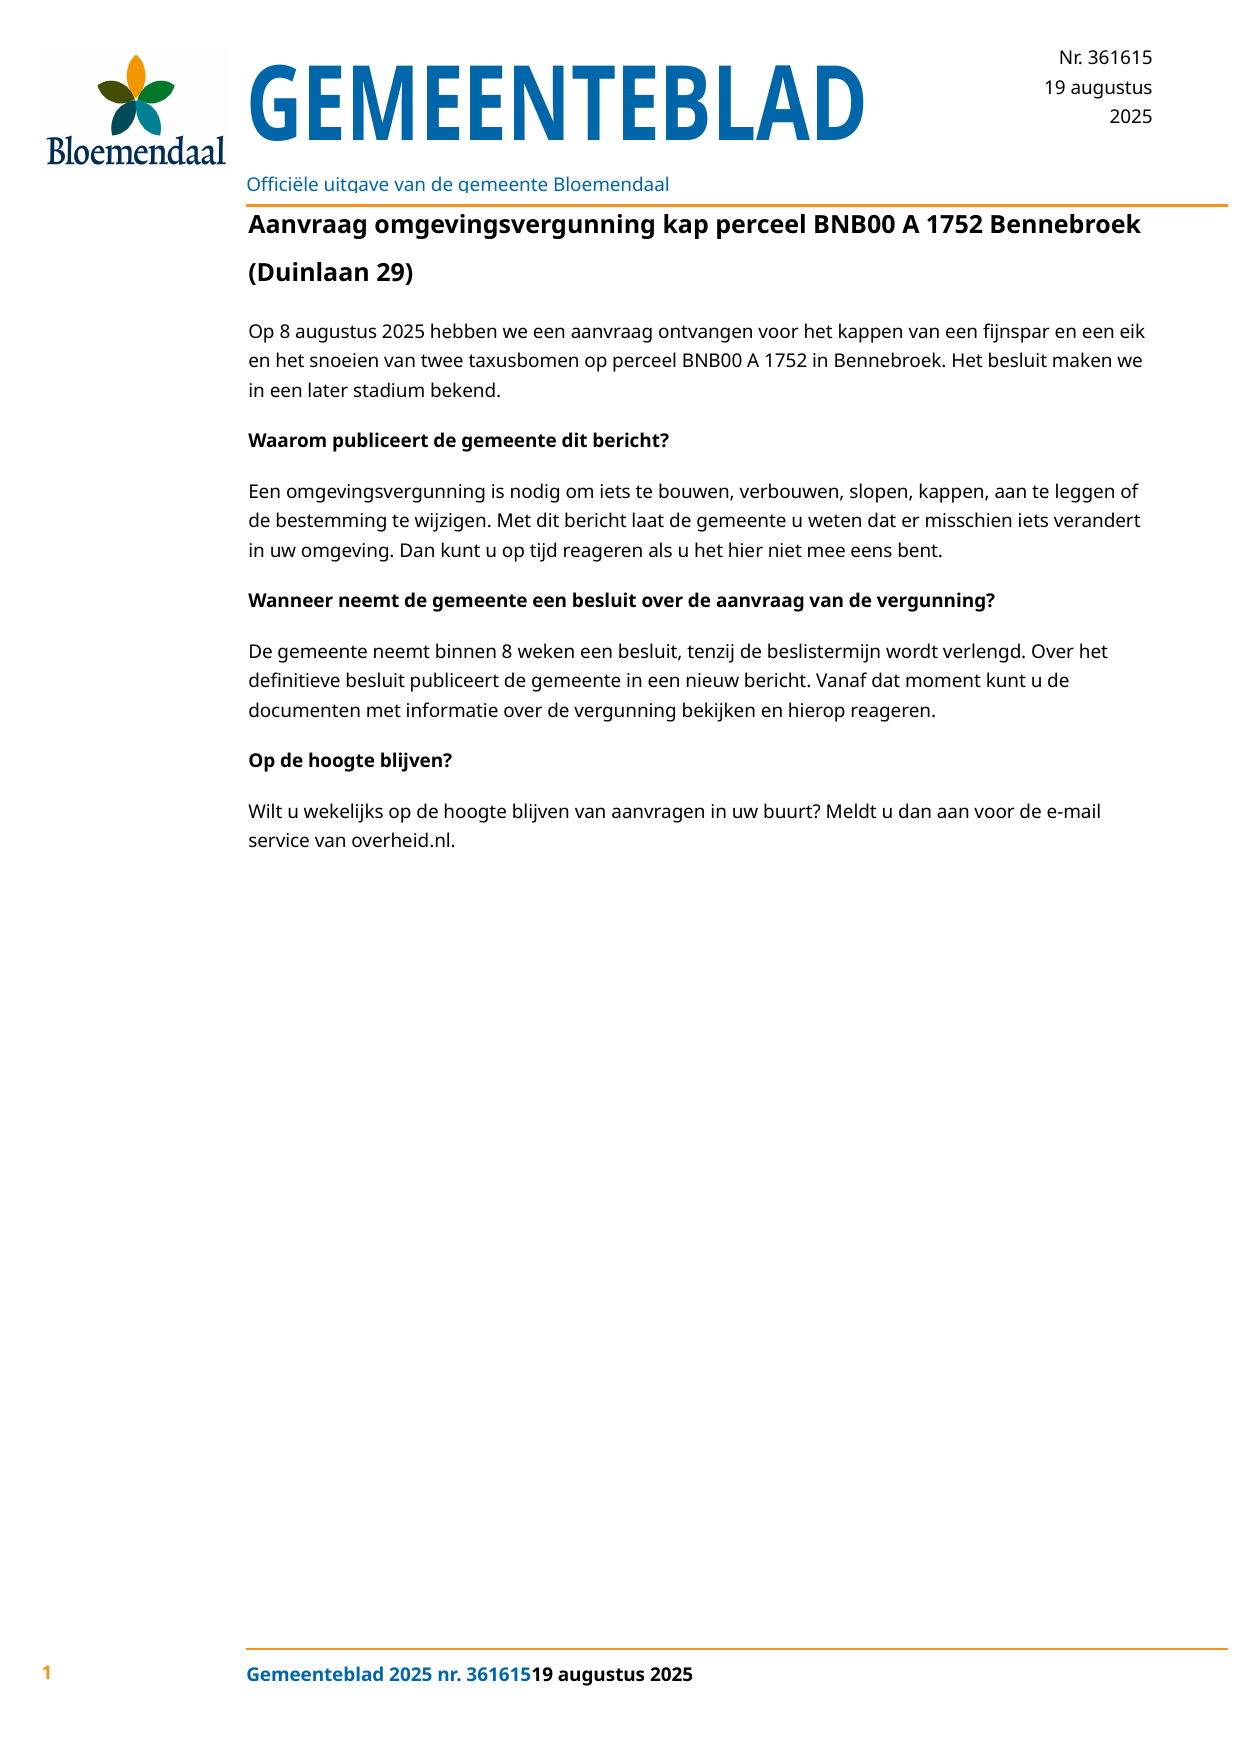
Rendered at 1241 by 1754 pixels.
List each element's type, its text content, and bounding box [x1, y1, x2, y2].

text Een omgevingsvergunning is nodig om iets te bouwen, verbouwen, slopen, kappen, aan te leggen of de bestemming te wijzigen. Met dit bericht laat de gemeente u weten dat er misschien iets verandert in uw omgeving. Dan kunt u op tijd reageren als u het hier niet mee eens bent. [248, 478, 1152, 563]
text Op 8 augustus 2025 hebben we een aanvraag ontvangen voor het kappen van een fijnspar en een eik en het snoeien van twee taxusbomen op perceel BNB00 A 1752 in Bennebroek. Het besluit maken we in een later stadium bekend. [248, 318, 1152, 403]
text Op de hoogte blijven? [248, 747, 1152, 773]
picture [41, 47, 231, 172]
text Waarom publiceert de gemeente dit bericht? [248, 427, 1152, 453]
text Aanvraag omgevingsvergunning kap perceel BNB00 A 1752 Bennebroek (Duinlaan 29) [248, 207, 1152, 288]
text Wilt u wekelijks op de hoogte blijven van aanvragen in uw buurt? Meldt u dan aan voor de e-mail service van overheid.nl. [248, 798, 1152, 853]
text Wanneer neemt de gemeente een besluit over de aanvraag van de vergunning? [248, 587, 1152, 613]
text De gemeente neemt binnen 8 weken een besluit, tenzij de beslistermijn wordt verlengd. Over het definitieve besluit publiceert de gemeente in een nieuw bericht. Vanaf dat moment kunt u de documenten met informatie over de vergunning bekijken en hierop reageren. [248, 638, 1152, 723]
